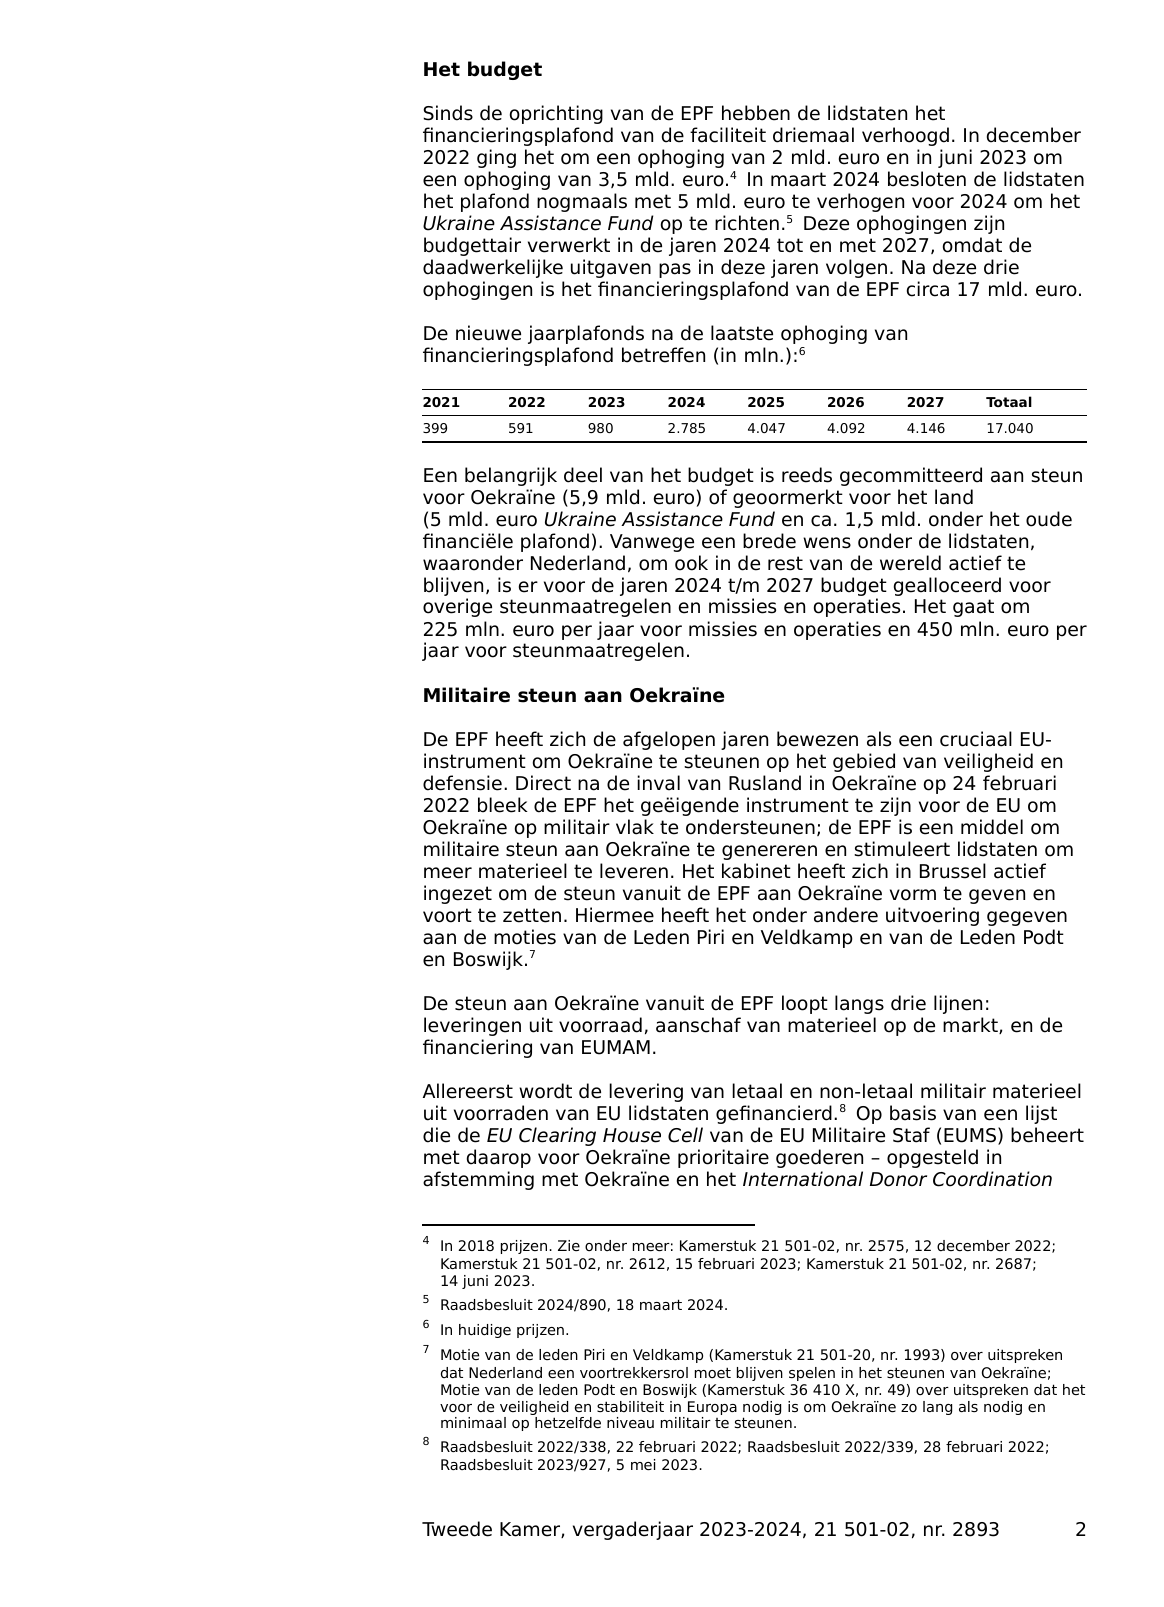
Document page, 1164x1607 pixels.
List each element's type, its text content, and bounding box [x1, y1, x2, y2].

text Motie van de leden Piri en Veldkamp (Kamerstuk 21 501-20, nr. 1993) over uitspreken dat Nederland een voortrekkersrol moet blijven spelen in het steunen van Oekraïne; Motie van de leden Podt en Boswijk (Kamerstuk 36 410 X, nr. 49) over uitspreken dat het voor de veiligheid en stabiliteit in Europa nodig is om Oekraïne zo lang als nodig en minimaal op hetzelfde niveau militair te steunen. [422, 1343, 1087, 1432]
table_header 2027 [901, 390, 980, 415]
table_header 2025 [741, 390, 821, 415]
text Allereerst wordt de levering van letaal en non-letaal militair materieel uit voorraden van EU lidstaten gefinancierd. Op basis van een lijst die de EU Clearing House Cell van de EU Militaire Staf (EUMS) beheert met daarop voor Oekraïne prioritaire goederen – opgesteld in afstemming met Oekraïne en het International Donor Coordination [422, 1081, 1087, 1191]
text Sinds de oprichting van de EPF hebben de lidstaten het financieringsplafond van de faciliteit driemaal verhoogd. In december 2022 ging het om een ophoging van 2 mld. euro en in juni 2023 om een ophoging van 3,5 mld. euro. In maart 2024 besloten de lidstaten het plafond nogmaals met 5 mld. euro te verhogen voor 2024 om het Ukraine Assistance Fund op te richten. Deze ophogingen zijn budgettair verwerkt in de jaren 2024 tot en met 2027, omdat de daadwerkelijke uitgaven pas in deze jaren volgen. Na deze drie ophogingen is het financieringsplafond van de EPF circa 17 mld. euro. [422, 103, 1087, 301]
text De EPF heeft zich de afgelopen jaren bewezen als een cruciaal EU-instrument om Oekraïne te steunen op het gebied van veiligheid en defensie. Direct na de inval van Rusland in Oekraïne op 24 februari 2022 bleek de EPF het geëigende instrument te zijn voor de EU om Oekraïne op militair vlak te ondersteunen; de EPF is een middel om militaire steun aan Oekraïne te genereren en stimuleert lidstaten om meer materieel te leveren. Het kabinet heeft zich in Brussel actief ingezet om de steun vanuit de EPF aan Oekraïne vorm te geven en voort te zetten. Hiermee heeft het onder andere uitvoering gegeven aan de moties van de Leden Piri en Veldkamp en van de Leden Podt en Boswijk. [422, 729, 1087, 971]
table_header 2026 [821, 390, 901, 415]
table_cell 4.092 [821, 416, 901, 441]
text Een belangrijk deel van het budget is reeds gecommitteerd aan steun voor Oekraïne (5,9 mld. euro) of geoormerkt voor het land (5 mld. euro Ukraine Assistance Fund en ca. 1,5 mld. onder het oude financiële plafond). Vanwege een brede wens onder de lidstaten, waaronder Nederland, om ook in de rest van de wereld actief te blijven, is er voor de jaren 2024 t/m 2027 budget gealloceerd voor overige steunmaatregelen en missies en operaties. Het gaat om 225 mln. euro per jaar voor missies en operaties en 450 mln. euro per jaar voor steunmaatregelen. [422, 464, 1087, 662]
table_header 2022 [502, 390, 582, 415]
table_header 2024 [661, 390, 741, 415]
table_cell 399 [422, 416, 502, 441]
text De nieuwe jaarplafonds na de laatste ophoging van financieringsplafond betreffen (in mln.): [422, 323, 1087, 367]
subtitle Het budget [422, 59, 1087, 81]
table_cell 4.146 [901, 416, 980, 441]
table_cell 591 [502, 416, 582, 441]
text In 2018 prijzen. Zie onder meer: Kamerstuk 21 501-02, nr. 2575, 12 december 2022; Kamerstuk 21 501-02, nr. 2612, 15 februari 2023; Kamerstuk 21 501-02, nr. 2687; 14 juni 2023. [422, 1234, 1087, 1290]
table_cell 17.040 [980, 416, 1087, 441]
text Raadsbesluit 2022/338, 22 februari 2022; Raadsbesluit 2022/339, 28 februari 2022; Raadsbesluit 2023/927, 5 mei 2023. [422, 1435, 1087, 1474]
text De steun aan Oekraïne vanuit de EPF loopt langs drie lijnen: leveringen uit voorraad, aanschaf van materieel op de markt, en de financiering van EUMAM. [422, 993, 1087, 1059]
subtitle Militaire steun aan Oekraïne [422, 684, 1087, 707]
table_cell 4.047 [741, 416, 821, 441]
text Raadsbesluit 2024/890, 18 maart 2024. [422, 1293, 1087, 1315]
table_header 2023 [582, 390, 661, 415]
table_cell 980 [582, 416, 661, 441]
table_header Totaal [980, 390, 1087, 415]
table_cell 2.785 [661, 416, 741, 441]
table_header 2021 [422, 390, 502, 415]
text In huidige prijzen. [422, 1318, 1087, 1340]
